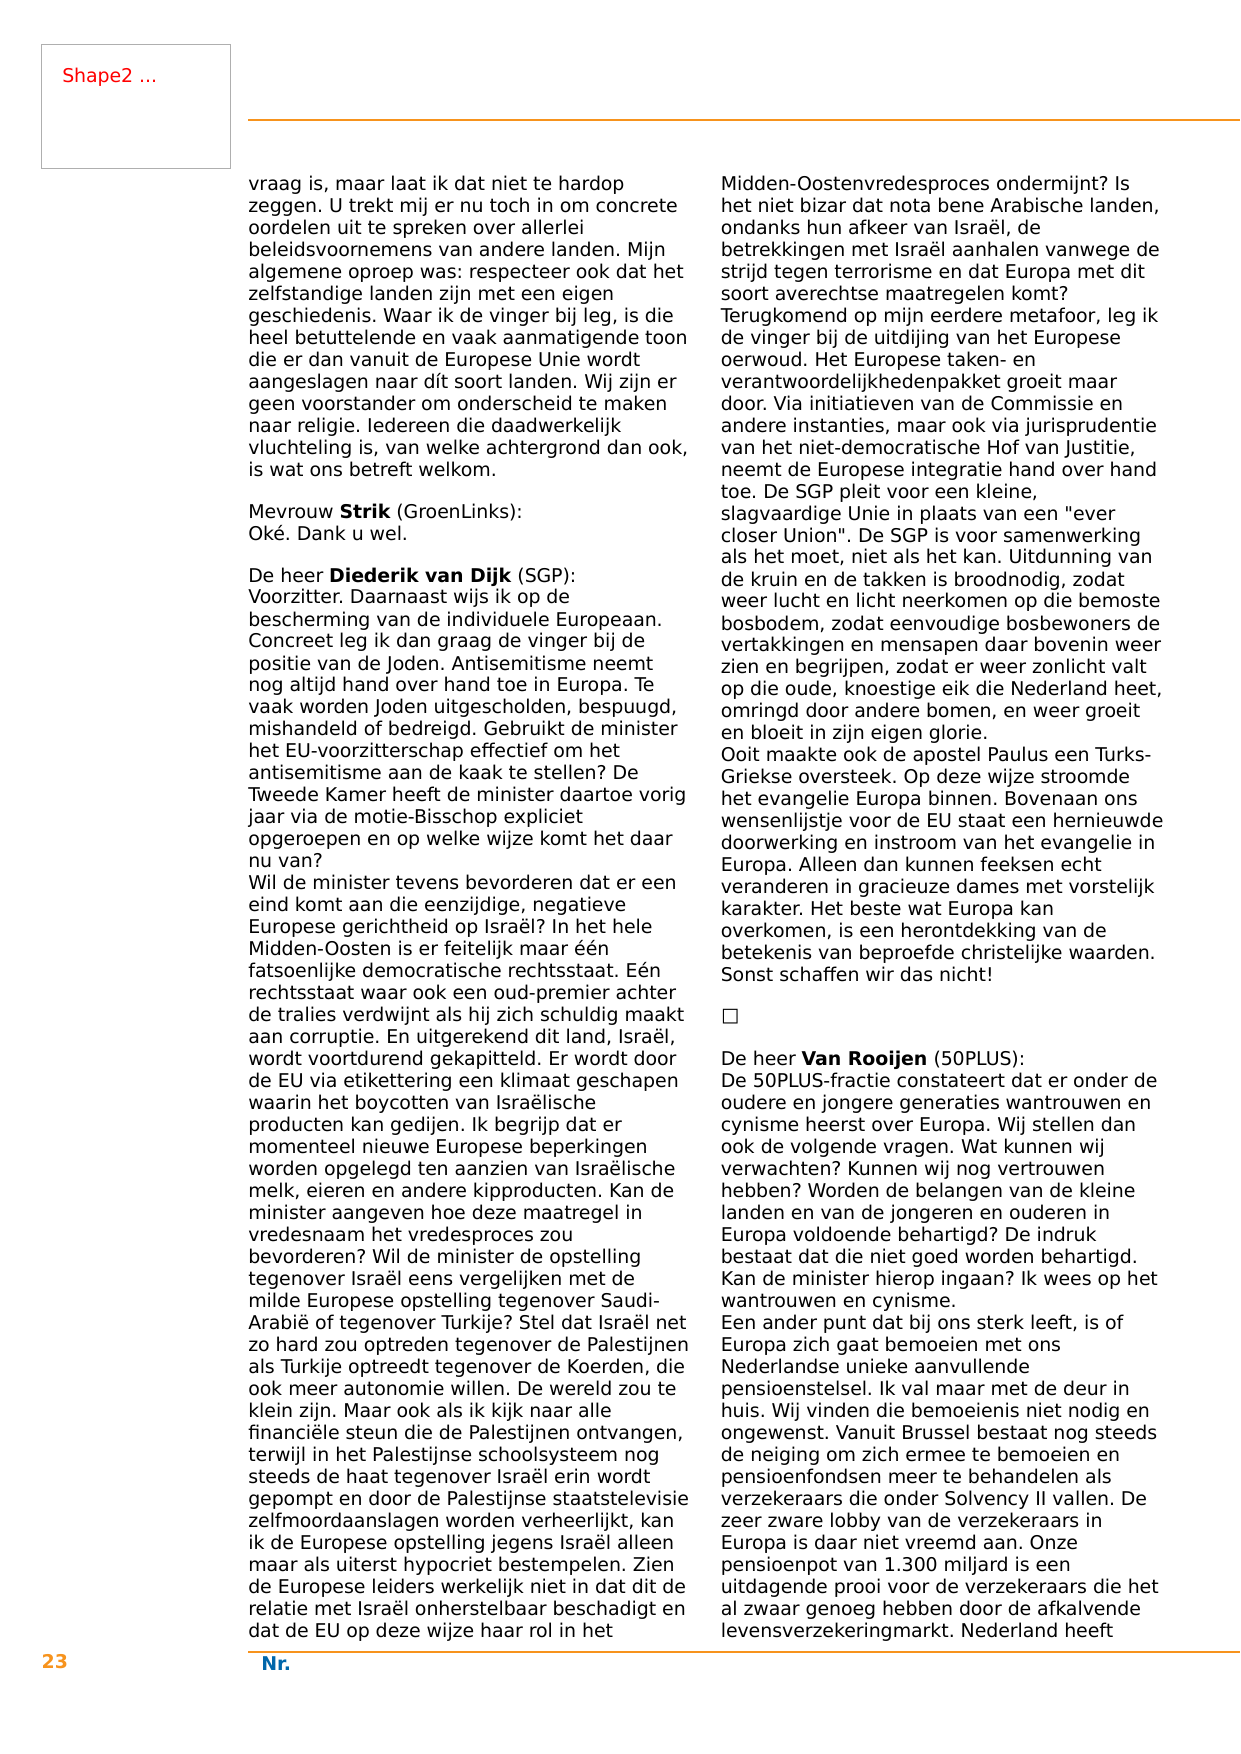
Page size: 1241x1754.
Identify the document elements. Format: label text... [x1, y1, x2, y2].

text ⬜ [721, 1006, 1163, 1028]
text De heer Van Rooijen (50PLUS): [721, 1048, 1163, 1070]
text Een ander punt dat bij ons sterk leeft, is of Europa zich gaat bemoeien met ons Nederlandse unieke aanvullende pensioenstelsel. Ik val maar met de deur in huis. Wij vinden die bemoeienis niet nodig en ongewenst. Vanuit Brussel bestaat nog steeds de neiging om zich ermee te bemoeien en pensioenfondsen meer te behandelen als verzekeraars die onder Solvency II vallen. De zeer zware lobby van de verzekeraars in Europa is daar niet vreemd aan. Onze pensioenpot van 1.300 miljard is een uitdagende prooi voor de verzekeraars die het al zwaar genoeg hebben door de afkalvende levensverzekeringmarkt. Nederland heeft [721, 1312, 1163, 1641]
text Ooit maakte ook de apostel Paulus een Turks-Griekse oversteek. Op deze wijze stroomde het evangelie Europa binnen. Bovenaan ons wensenlijstje voor de EU staat een hernieuwde doorwerking en instroom van het evangelie in Europa. Alleen dan kunnen feeksen echt veranderen in gracieuze dames met vorstelijk karakter. Het beste wat Europa kan overkomen, is een herontdekking van de betekenis van beproefde christelijke waarden. Sonst schaffen wir das nicht! [721, 744, 1163, 986]
text vraag is, maar laat ik dat niet te hardop zeggen. U trekt mij er nu toch in om concrete oordelen uit te spreken over allerlei beleidsvoornemens van andere landen. Mijn algemene oproep was: respecteer ook dat het zelfstandige landen zijn met een eigen geschiedenis. Waar ik de vinger bij leg, is die heel betuttelende en vaak aanmatigende toon die er dan vanuit de Europese Unie wordt aangeslagen naar dít soort landen. Wij zijn er geen voorstander om onderscheid te maken naar religie. Iedereen die daadwerkelijk vluchteling is, van welke achtergrond dan ook, is wat ons betreft welkom. [248, 173, 691, 481]
text De heer Diederik van Dijk (SGP): [248, 564, 691, 586]
text Voorzitter. Daarnaast wijs ik op de bescherming van de individuele Europeaan. Concreet leg ik dan graag de vinger bij de positie van de Joden. Antisemitisme neemt nog altijd hand over hand toe in Europa. Te vaak worden Joden uitgescholden, bespuugd, mishandeld of bedreigd. Gebruikt de minister het EU-voorzitterschap effectief om het antisemitisme aan de kaak te stellen? De Tweede Kamer heeft de minister daartoe vorig jaar via de motie-Bisschop expliciet opgeroepen en op welke wijze komt het daar nu van? [248, 586, 691, 872]
text De 50PLUS-fractie constateert dat er onder de oudere en jongere generaties wantrouwen en cynisme heerst over Europa. Wij stellen dan ook de volgende vragen. Wat kunnen wij verwachten? Kunnen wij nog vertrouwen hebben? Worden de belangen van de kleine landen en van de jongeren en ouderen in Europa voldoende behartigd? De indruk bestaat dat die niet goed worden behartigd. Kan de minister hierop ingaan? Ik wees op het wantrouwen en cynisme. [721, 1070, 1163, 1312]
text Terugkomend op mijn eerdere metafoor, leg ik de vinger bij de uitdijing van het Europese oerwoud. Het Europese taken- en verantwoordelijkhedenpakket groeit maar door. Via initiatieven van de Commissie en andere instanties, maar ook via jurisprudentie van het niet-democratische Hof van Justitie, neemt de Europese integratie hand over hand toe. De SGP pleit voor een kleine, slagvaardige Unie in plaats van een "ever closer Union". De SGP is voor samenwerking als het moet, niet als het kan. Uitdunning van de kruin en de takken is broodnodig, zodat weer lucht en licht neerkomen op die bemoste bosbodem, zodat eenvoudige bosbewoners de vertakkingen en mensapen daar bovenin weer zien en begrijpen, zodat er weer zonlicht valt op die oude, knoestige eik die Nederland heet, omringd door andere bomen, en weer groeit en bloeit in zijn eigen glorie. [721, 305, 1163, 744]
text Midden-Oostenvredesproces ondermijnt? Is het niet bizar dat nota bene Arabische landen, ondanks hun afkeer van Israël, de betrekkingen met Israël aanhalen vanwege de strijd tegen terrorisme en dat Europa met dit soort averechtse maatregelen komt? [721, 173, 1163, 305]
text Mevrouw Strik (GroenLinks): [248, 501, 691, 522]
text Oké. Dank u wel. [248, 522, 691, 544]
text Wil de minister tevens bevorderen dat er een eind komt aan die eenzijdige, negatieve Europese gerichtheid op Israël? In het hele Midden-Oosten is er feitelijk maar één fatsoenlijke democratische rechtsstaat. Eén rechtsstaat waar ook een oud-premier achter de tralies verdwijnt als hij zich schuldig maakt aan corruptie. En uitgerekend dit land, Israël, wordt voortdurend gekapitteld. Er wordt door de EU via etikettering een klimaat geschapen waarin het boycotten van Israëlische producten kan gedijen. Ik begrijp dat er momenteel nieuwe Europese beperkingen worden opgelegd ten aanzien van Israëlische melk, eieren en andere kipproducten. Kan de minister aangeven hoe deze maatregel in vredesnaam het vredesproces zou bevorderen? Wil de minister de opstelling tegenover Israël eens vergelijken met de milde Europese opstelling tegenover Saudi-Arabië of tegenover Turkije? Stel dat Israël net zo hard zou optreden tegenover de Palestijnen als Turkije optreedt tegenover de Koerden, die ook meer autonomie willen. De wereld zou te klein zijn. Maar ook als ik kijk naar alle financiële steun die de Palestijnen ontvangen, terwijl in het Palestijnse schoolsysteem nog steeds de haat tegenover Israël erin wordt gepompt en door de Palestijnse staatstelevisie zelfmoordaanslagen worden verheerlijkt, kan ik de Europese opstelling jegens Israël alleen maar als uiterst hypocriet bestempelen. Zien de Europese leiders werkelijk niet in dat dit de relatie met Israël onherstelbaar beschadigt en dat de EU op deze wijze haar rol in het [248, 872, 691, 1641]
